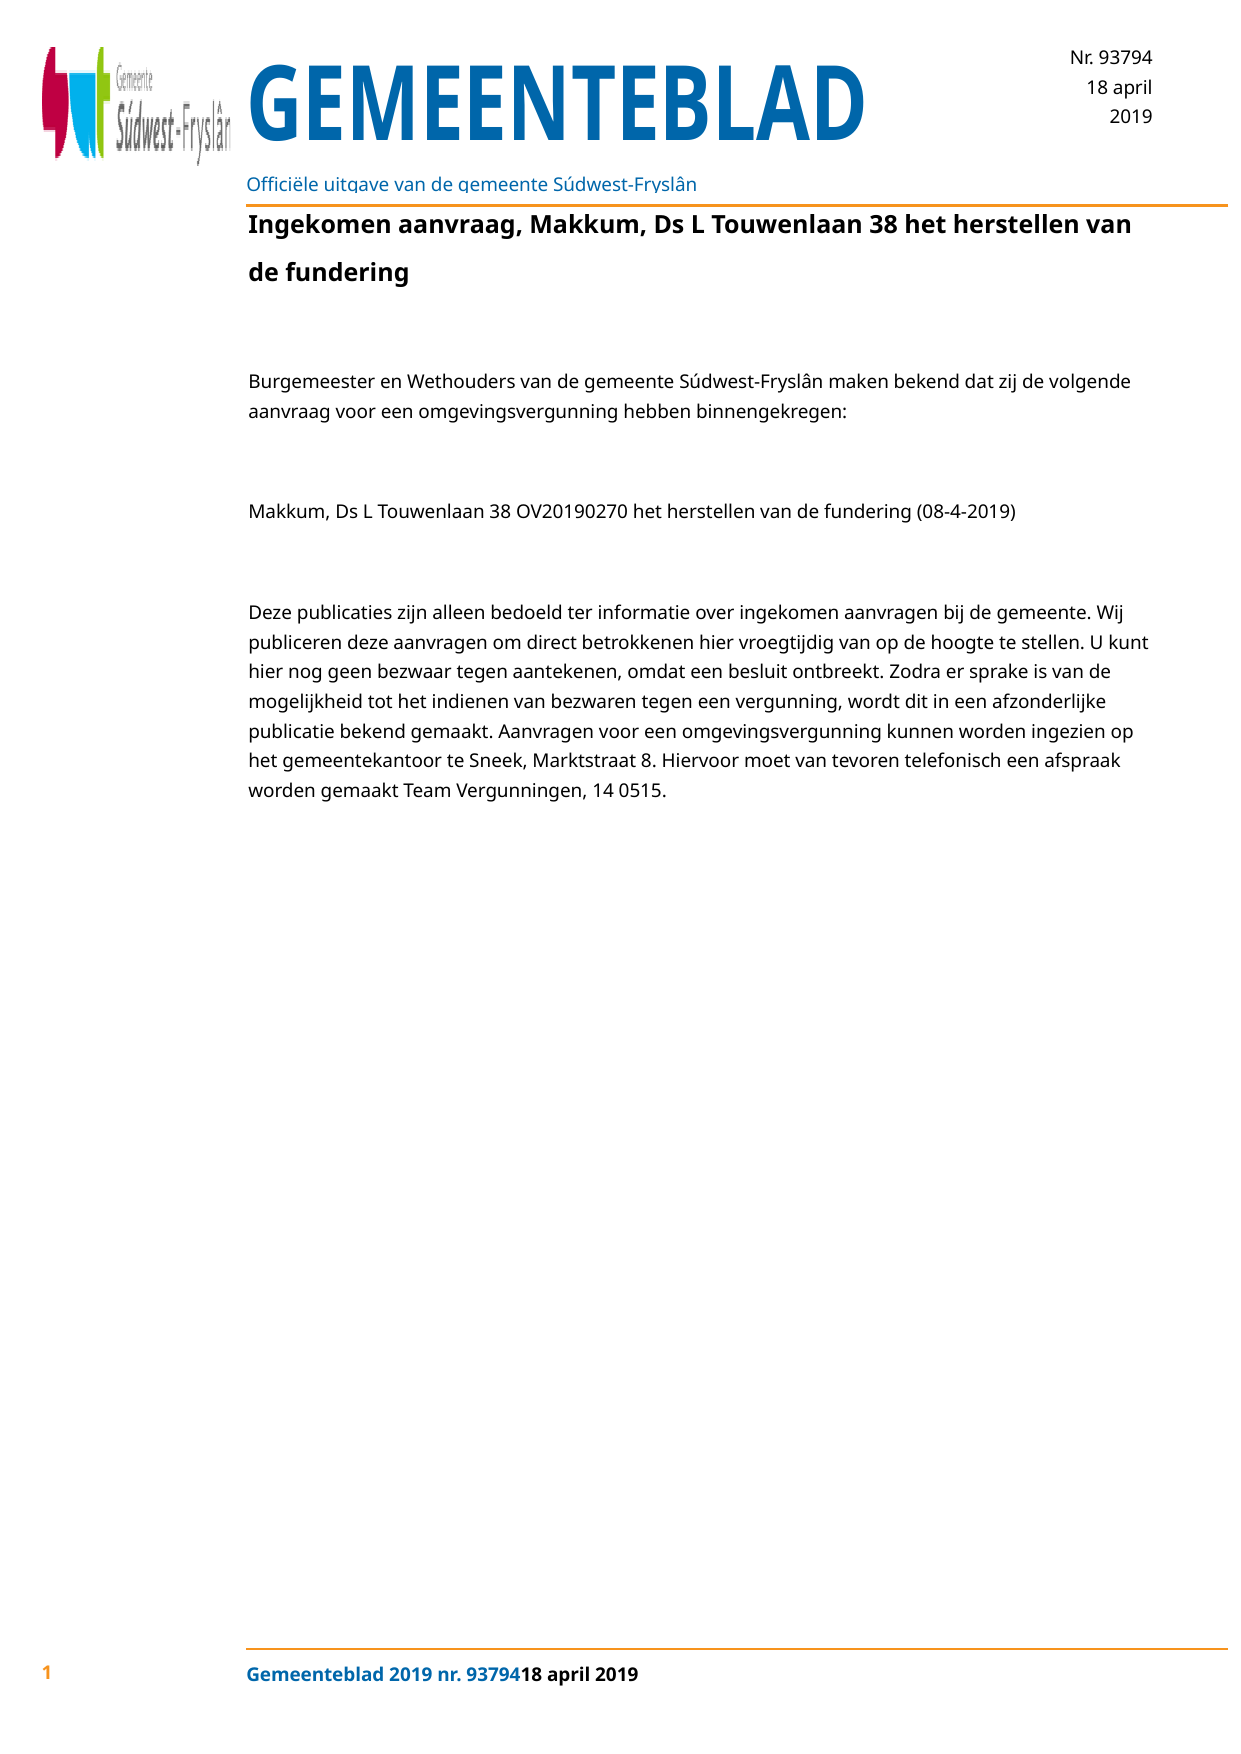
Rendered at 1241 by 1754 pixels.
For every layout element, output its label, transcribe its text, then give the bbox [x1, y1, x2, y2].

text Deze publicaties zijn alleen bedoeld ter informatie over ingekomen aanvragen bij de gemeente. Wij publiceren deze aanvragen om direct betrokkenen hier vroegtijdig van op de hoogte te stellen. U kunt hier nog geen bezwaar tegen aantekenen, omdat een besluit ontbreekt. Zodra er sprake is van de mogelijkheid tot het indienen van bezwaren tegen een vergunning, wordt dit in een afzonderlijke publicatie bekend gemaakt. Aanvragen voor een omgevingsvergunning kunnen worden ingezien op het gemeentekantoor te Sneek, Marktstraat 8. Hiervoor moet van tevoren telefonisch een afspraak worden gemaakt Team Vergunningen, 14 0515. [248, 599, 1152, 803]
picture [41, 47, 231, 172]
text Burgemeester en Wethouders van de gemeente Súdwest-Fryslân maken bekend dat zij de volgende aanvraag voor een omgevingsvergunning hebben binnengekregen: [248, 368, 1152, 424]
text Makkum, Ds L Touwenlaan 38 OV20190270 het herstellen van de fundering (08-4-2019) [248, 499, 1152, 524]
text Ingekomen aanvraag, Makkum, Ds L Touwenlaan 38 het herstellen van de fundering [248, 207, 1152, 288]
